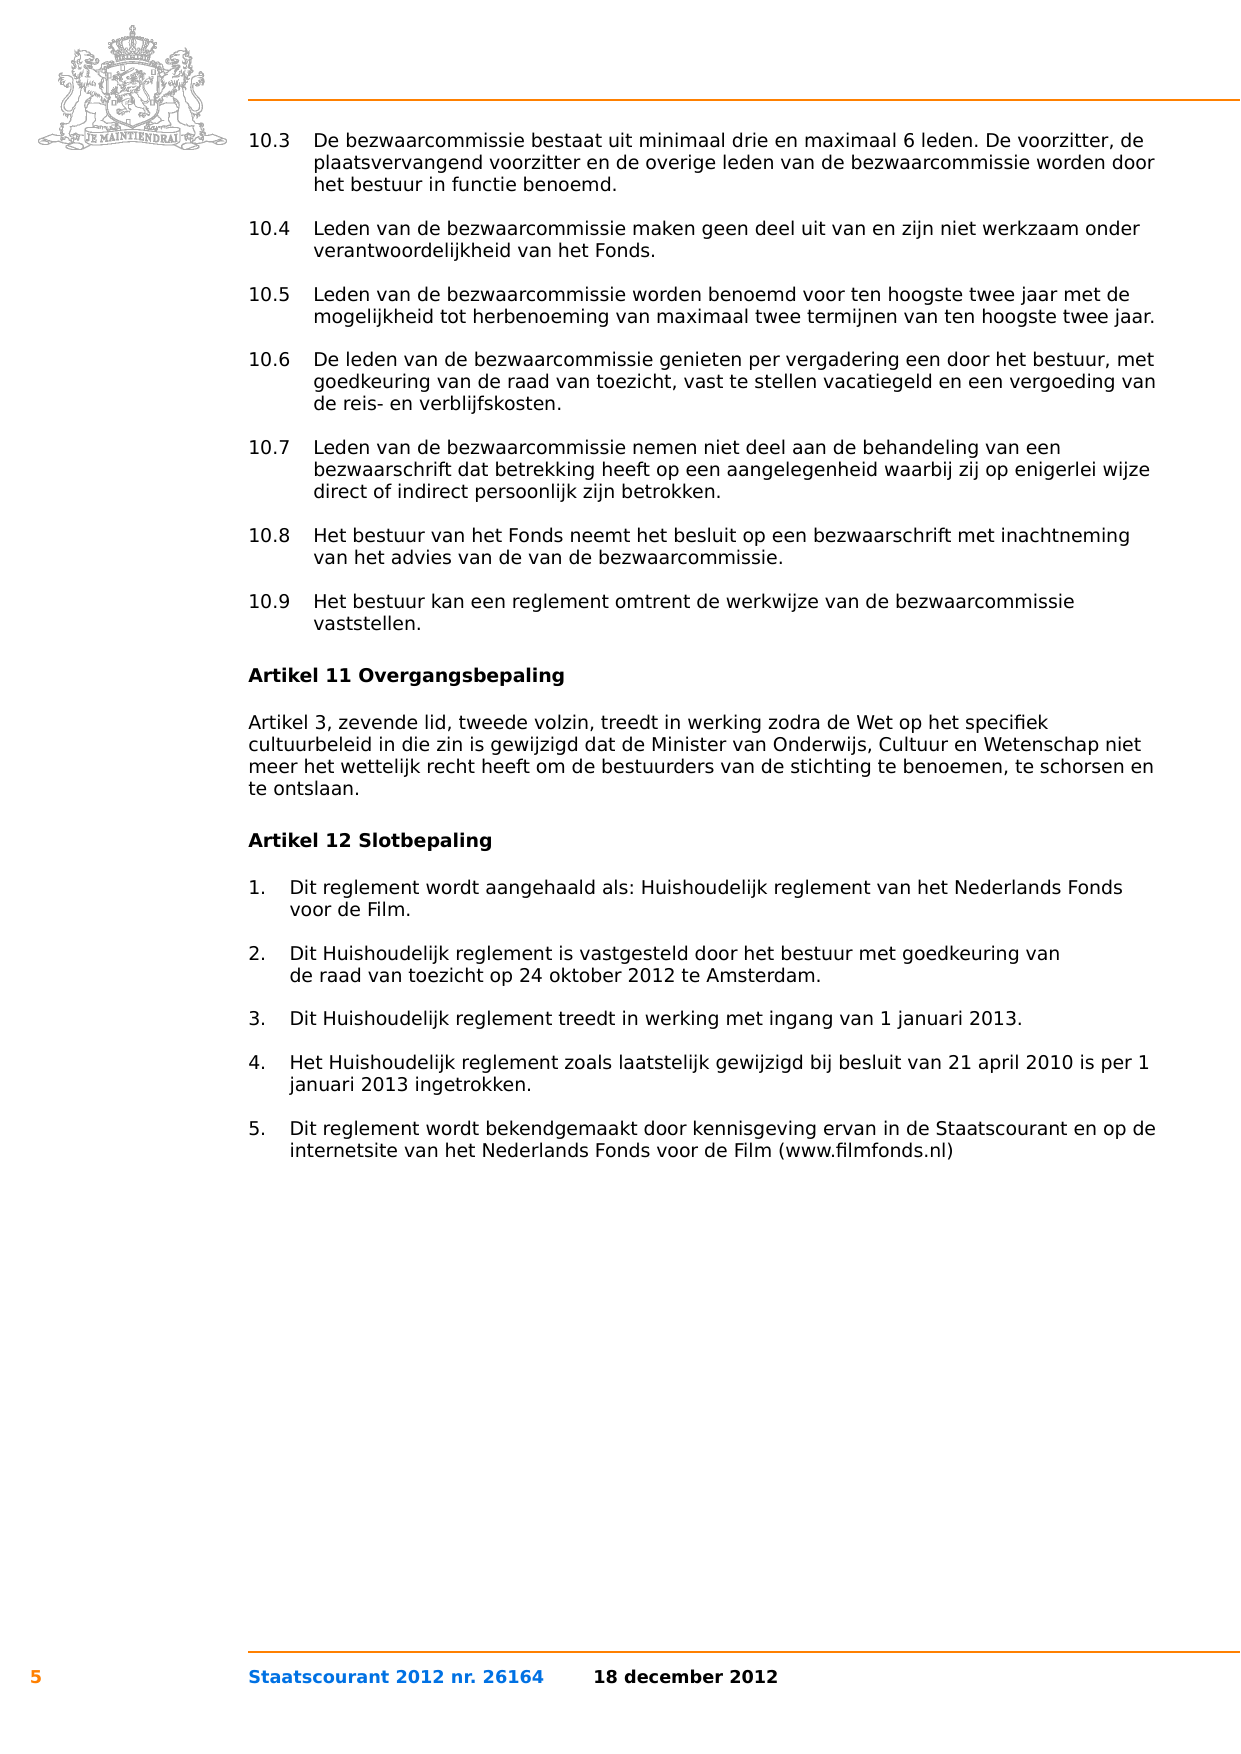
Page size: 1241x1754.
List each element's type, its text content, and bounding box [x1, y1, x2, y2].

picture [38, 25, 227, 150]
text 10.6 De leden van de bezwaarcommissie genieten per vergadering een door het bestuur, met goedkeuring van de raad van toezicht, vast te stellen vacatiegeld en een vergoeding van de reis- en verblijfskosten. [248, 349, 1163, 415]
subtitle Artikel 11 Overgangsbepaling [248, 665, 1163, 687]
text 2. Dit Huishoudelijk reglement is vastgesteld door het bestuur met goedkeuring van [248, 942, 1163, 964]
text 5. Dit reglement wordt bekendgemaakt door kennisgeving ervan in de Staatscourant en op de internetsite van het Nederlands Fonds voor de Film (www.filmfonds.nl) [248, 1118, 1163, 1162]
text 3. Dit Huishoudelijk reglement treedt in werking met ingang van 1 januari 2013. [248, 1008, 1163, 1030]
text 10.9 Het bestuur kan een reglement omtrent de werkwijze van de bezwaarcommissie vaststellen. [248, 591, 1163, 635]
text 4. Het Huishoudelijk reglement zoals laatstelijk gewijzigd bij besluit van 21 april 2010 is per 1 januari 2013 ingetrokken. [248, 1052, 1163, 1096]
subtitle Artikel 12 Slotbepaling [248, 830, 1163, 852]
text Artikel 3, zevende lid, tweede volzin, treedt in werking zodra de Wet op het specifiek cultuurbeleid in die zin is gewijzigd dat de Minister van Onderwijs, Cultuur en Wetenschap niet meer het wettelijk recht heeft om de bestuurders van de stichting te benoemen, te schorsen en te ontslaan. [248, 712, 1163, 800]
text 10.5 Leden van de bezwaarcommissie worden benoemd voor ten hoogste twee jaar met de mogelijkheid tot herbenoeming van maximaal twee termijnen van ten hoogste twee jaar. [248, 283, 1163, 327]
text 10.8 Het bestuur van het Fonds neemt het besluit op een bezwaarschrift met inachtneming van het advies van de van de bezwaarcommissie. [248, 525, 1163, 569]
text 10.3 De bezwaarcommissie bestaat uit minimaal drie en maximaal 6 leden. De voorzitter, de plaatsvervangend voorzitter en de overige leden van de bezwaarcommissie worden door het bestuur in functie benoemd. [248, 130, 1163, 196]
text de raad van toezicht op 24 oktober 2012 te Amsterdam. [289, 964, 1163, 986]
text 10.4 Leden van de bezwaarcommissie maken geen deel uit van en zijn niet werkzaam onder verantwoordelijkheid van het Fonds. [248, 218, 1163, 262]
text 1. Dit reglement wordt aangehaald als: Huishoudelijk reglement van het Nederlands Fonds voor de Film. [248, 877, 1163, 921]
text 10.7 Leden van de bezwaarcommissie nemen niet deel aan de behandeling van een bezwaarschrift dat betrekking heeft op een aangelegenheid waarbij zij op enigerlei wijze direct of indirect persoonlijk zijn betrokken. [248, 437, 1163, 503]
